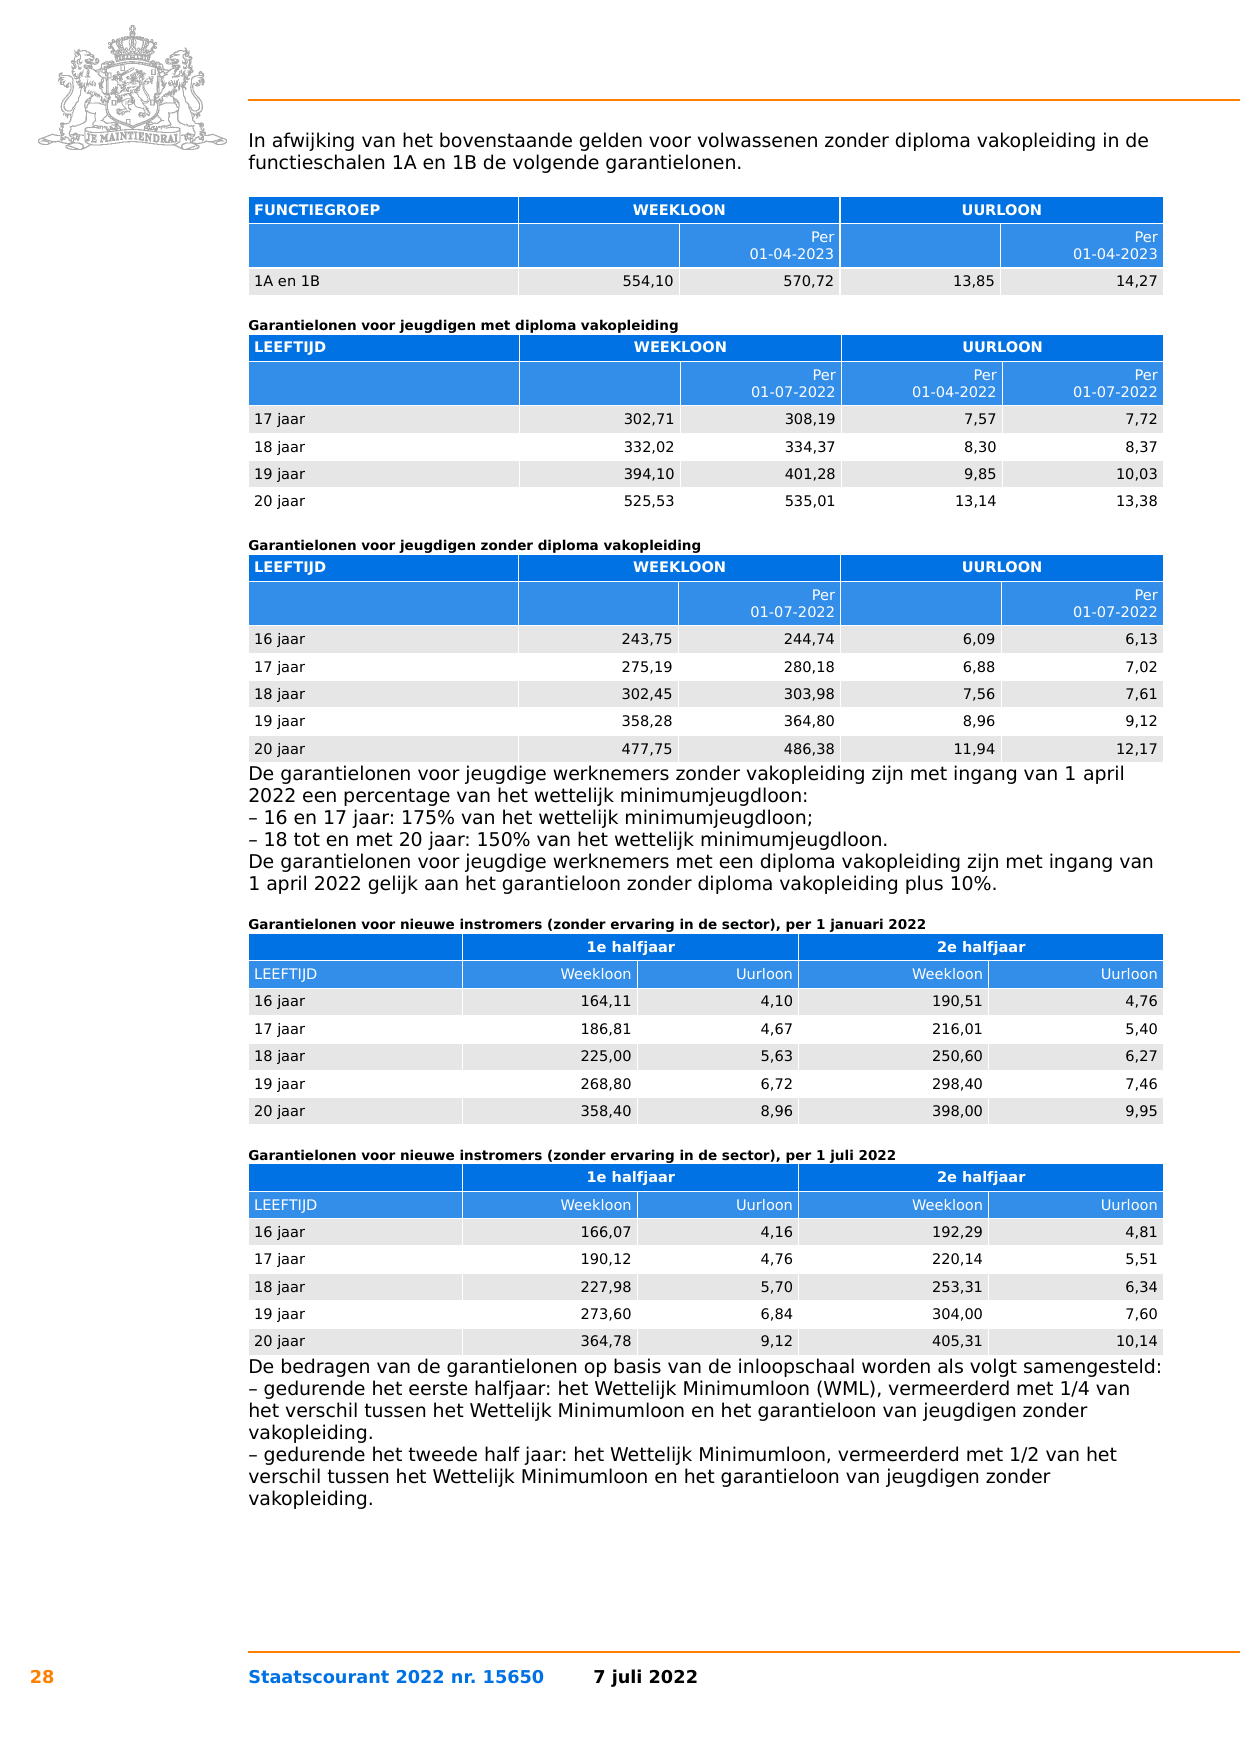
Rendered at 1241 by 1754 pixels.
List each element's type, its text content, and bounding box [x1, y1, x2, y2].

table_cell 2e halfjaar [799, 934, 1163, 960]
table_cell 364,78 [463, 1329, 637, 1355]
table_cell [841, 582, 1001, 625]
table_cell 6,84 [638, 1301, 798, 1328]
table_cell 4,67 [638, 1016, 798, 1042]
table_cell Uurloon [638, 961, 798, 988]
text – 18 tot en met 20 jaar: 150% van het wettelijk minimumjeugdloon. [248, 829, 1163, 851]
table_cell 4,76 [989, 989, 1163, 1015]
table_cell 8,96 [638, 1098, 798, 1124]
table_cell [520, 362, 680, 405]
table_cell Weekloon [463, 1192, 637, 1218]
table_cell 6,13 [1002, 626, 1163, 653]
table_cell 20 jaar [249, 1329, 462, 1355]
table_cell 334,37 [681, 434, 841, 460]
table_header UURLOON [841, 197, 1163, 223]
table_cell 20 jaar [249, 1098, 462, 1124]
table_cell 16 jaar [249, 626, 518, 653]
table_cell 394,10 [520, 461, 680, 487]
table_header WEEKLOON [519, 197, 839, 223]
table_cell 280,18 [679, 654, 840, 680]
table_cell 4,81 [989, 1219, 1163, 1245]
table_cell [519, 582, 678, 625]
table_cell Per 01-07-2022 [681, 362, 841, 405]
table_cell LEEFTIJD [249, 335, 519, 361]
table_cell 4,16 [638, 1219, 798, 1245]
table_cell 9,95 [989, 1098, 1163, 1124]
table_cell UURLOON [841, 555, 1163, 581]
table_cell [519, 224, 679, 267]
table_cell 18 jaar [249, 1274, 462, 1300]
table_cell Per 01-04-2023 [1001, 224, 1163, 267]
table_cell 190,12 [463, 1246, 637, 1273]
table_cell 8,96 [841, 709, 1001, 735]
text De garantielonen voor jeugdige werknemers zonder vakopleiding zijn met ingang van 1 april 2022 een percentage van het wettelijk minimumjeugdloon: [248, 763, 1163, 807]
table_cell [249, 934, 462, 960]
table_cell 7,60 [989, 1301, 1163, 1328]
table_cell LEEFTIJD [249, 1192, 462, 1218]
table_cell [249, 582, 518, 625]
table_cell 304,00 [799, 1301, 988, 1328]
table_cell UURLOON [842, 335, 1163, 361]
table_cell 166,07 [463, 1219, 637, 1245]
table_cell 1A en 1B [249, 269, 518, 295]
table_cell 570,72 [680, 269, 839, 295]
table_cell 268,80 [463, 1071, 637, 1097]
table_cell 220,14 [799, 1246, 988, 1273]
table_cell 17 jaar [249, 654, 518, 680]
table_cell 192,29 [799, 1219, 988, 1245]
text In afwijking van het bovenstaande gelden voor volwassenen zonder diploma vakopleiding in de functieschalen 1A en 1B de volgende garantielonen. [248, 130, 1163, 174]
table_cell 6,72 [638, 1071, 798, 1097]
table_cell 12,17 [1002, 736, 1163, 762]
table_cell Weekloon [799, 961, 988, 988]
table_cell 7,61 [1002, 681, 1163, 707]
table_cell 6,27 [989, 1044, 1163, 1070]
table_cell 17 jaar [249, 406, 519, 433]
table_cell 6,88 [841, 654, 1001, 680]
table_cell 332,02 [520, 434, 680, 460]
table_cell 227,98 [463, 1274, 637, 1300]
table_cell Per 01-04-2023 [680, 224, 839, 267]
table_cell 5,51 [989, 1246, 1163, 1273]
table_cell 17 jaar [249, 1016, 462, 1042]
table_cell 1e halfjaar [463, 934, 798, 960]
table_cell 554,10 [519, 269, 679, 295]
table_cell 9,85 [842, 461, 1002, 487]
table_cell 10,14 [989, 1329, 1163, 1355]
table_cell [249, 362, 519, 405]
table_cell 7,56 [841, 681, 1001, 707]
table_cell LEEFTIJD [249, 961, 462, 988]
table_cell 19 jaar [249, 1071, 462, 1097]
table_cell 5,70 [638, 1274, 798, 1300]
table_cell Per 01-07-2022 [679, 582, 840, 625]
table_cell 16 jaar [249, 1219, 462, 1245]
table_cell Per 01-07-2022 [1003, 362, 1163, 405]
table_header FUNCTIEGROEP [249, 197, 518, 223]
table_cell 20 jaar [249, 489, 519, 515]
table_cell 4,76 [638, 1246, 798, 1273]
table_cell Per 01-04-2022 [842, 362, 1002, 405]
table_cell 243,75 [519, 626, 678, 653]
table_cell 244,74 [679, 626, 840, 653]
table_header Garantielonen voor jeugdigen met diploma vakopleiding [248, 318, 1163, 333]
table_cell 19 jaar [249, 709, 518, 735]
text De bedragen van de garantielonen op basis van de inloopschaal worden als volgt samengesteld: [248, 1356, 1163, 1378]
table_cell [249, 224, 518, 267]
table_cell 2e halfjaar [799, 1164, 1163, 1191]
table_cell 7,46 [989, 1071, 1163, 1097]
table_cell 250,60 [799, 1044, 988, 1070]
table_cell 19 jaar [249, 1301, 462, 1328]
text – gedurende het tweede half jaar: het Wettelijk Minimumloon, vermeerderd met 1/2 van het verschil tussen het Wettelijk Minimumloon en het garantieloon van jeugdigen zonder vakopleiding. [248, 1444, 1163, 1510]
table_cell 18 jaar [249, 681, 518, 707]
table_cell 19 jaar [249, 461, 519, 487]
table_cell 303,98 [679, 681, 840, 707]
table_cell 5,40 [989, 1016, 1163, 1042]
table_cell 216,01 [799, 1016, 988, 1042]
table_cell 302,71 [520, 406, 680, 433]
table_cell Weekloon [463, 961, 637, 988]
table_cell 273,60 [463, 1301, 637, 1328]
table_cell LEEFTIJD [249, 555, 518, 581]
table_cell 9,12 [1002, 709, 1163, 735]
table_cell 7,72 [1003, 406, 1163, 433]
table_cell 398,00 [799, 1098, 988, 1124]
text – gedurende het eerste halfjaar: het Wettelijk Minimumloon (WML), vermeerderd met 1/4 van het verschil tussen het Wettelijk Minimumloon en het garantieloon van jeugdigen zonder vakopleiding. [248, 1378, 1163, 1444]
table_cell 364,80 [679, 709, 840, 735]
table_cell 358,28 [519, 709, 678, 735]
text De garantielonen voor jeugdige werknemers met een diploma vakopleiding zijn met ingang van 1 april 2022 gelijk aan het garantieloon zonder diploma vakopleiding plus 10%. [248, 851, 1163, 895]
table_cell 302,45 [519, 681, 678, 707]
table_cell 16 jaar [249, 989, 462, 1015]
table_cell 525,53 [520, 489, 680, 515]
table_cell 13,85 [841, 269, 1000, 295]
table_cell WEEKLOON [520, 335, 841, 361]
table_cell 20 jaar [249, 736, 518, 762]
table_cell 225,00 [463, 1044, 637, 1070]
table_header Garantielonen voor jeugdigen zonder diploma vakopleiding [248, 538, 1163, 553]
table_cell 535,01 [681, 489, 841, 515]
table_cell WEEKLOON [519, 555, 840, 581]
table_cell 401,28 [681, 461, 841, 487]
table_cell 486,38 [679, 736, 840, 762]
table_cell [249, 1164, 462, 1191]
table_cell 5,63 [638, 1044, 798, 1070]
table_cell Weekloon [799, 1192, 988, 1218]
table_cell Uurloon [989, 961, 1163, 988]
table_cell 4,10 [638, 989, 798, 1015]
text – 16 en 17 jaar: 175% van het wettelijk minimumjeugdloon; [248, 807, 1163, 829]
table_cell 308,19 [681, 406, 841, 433]
table_cell 477,75 [519, 736, 678, 762]
table_cell 7,02 [1002, 654, 1163, 680]
table_cell [841, 224, 1000, 267]
table_header Garantielonen voor nieuwe instromers (zonder ervaring in de sector), per 1 juli 2022 [248, 1148, 1163, 1163]
table_cell 10,03 [1003, 461, 1163, 487]
table_cell 186,81 [463, 1016, 637, 1042]
table_cell 405,31 [799, 1329, 988, 1355]
table_cell 13,38 [1003, 489, 1163, 515]
table_cell Uurloon [638, 1192, 798, 1218]
table_cell 11,94 [841, 736, 1001, 762]
picture [38, 25, 227, 150]
table_cell 6,34 [989, 1274, 1163, 1300]
table_cell 13,14 [842, 489, 1002, 515]
table_cell Per 01-07-2022 [1002, 582, 1163, 625]
table_cell 18 jaar [249, 434, 519, 460]
table_cell 1e halfjaar [463, 1164, 798, 1191]
table_cell 190,51 [799, 989, 988, 1015]
table_cell 18 jaar [249, 1044, 462, 1070]
table_cell 164,11 [463, 989, 637, 1015]
table_cell 298,40 [799, 1071, 988, 1097]
table_cell Uurloon [989, 1192, 1163, 1218]
table_cell 14,27 [1001, 269, 1163, 295]
table_cell 6,09 [841, 626, 1001, 653]
table_cell 358,40 [463, 1098, 637, 1124]
table_header Garantielonen voor nieuwe instromers (zonder ervaring in de sector), per 1 januari 2022 [248, 917, 1163, 933]
table_cell 275,19 [519, 654, 678, 680]
table_cell 8,30 [842, 434, 1002, 460]
table_cell 7,57 [842, 406, 1002, 433]
table_cell 253,31 [799, 1274, 988, 1300]
table_cell 8,37 [1003, 434, 1163, 460]
table_cell 9,12 [638, 1329, 798, 1355]
table_cell 17 jaar [249, 1246, 462, 1273]
